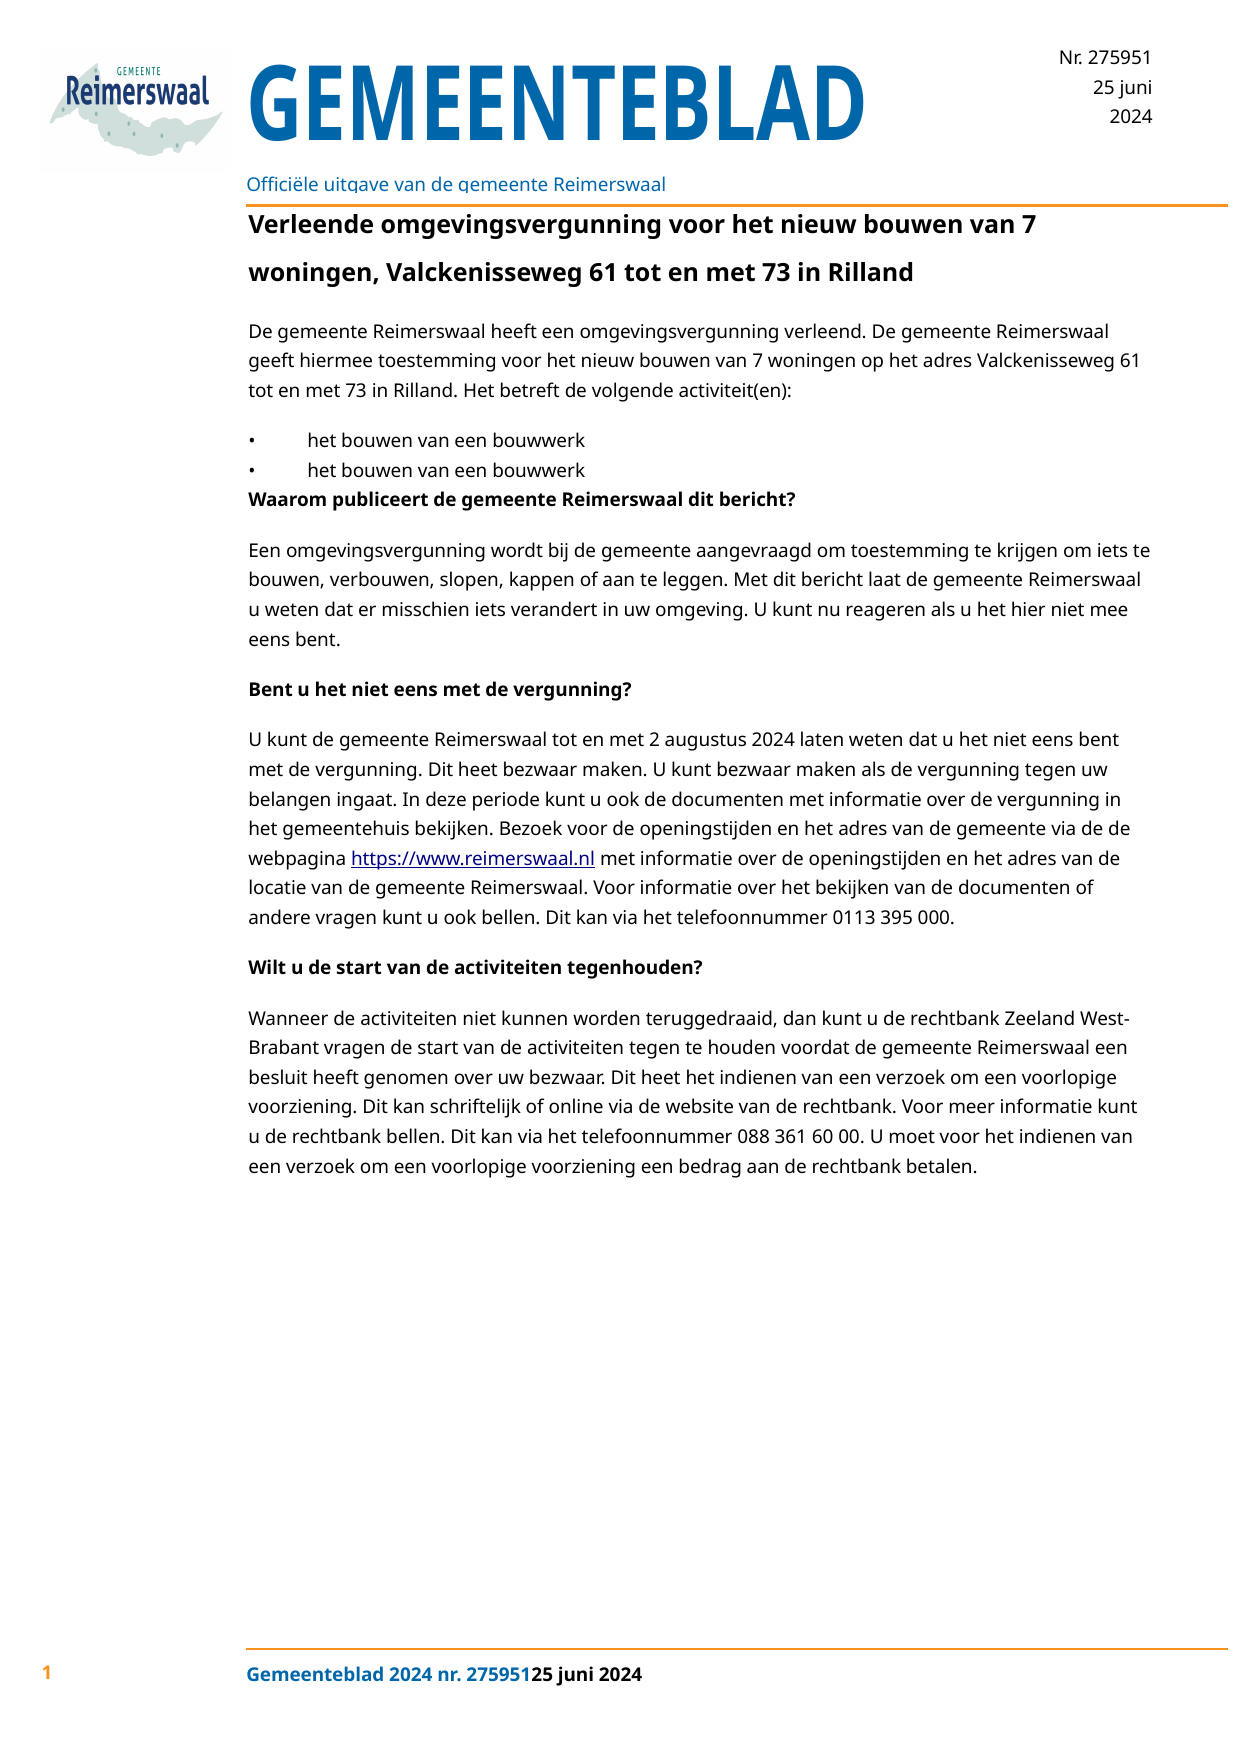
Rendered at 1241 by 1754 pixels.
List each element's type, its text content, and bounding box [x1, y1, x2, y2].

text Bent u het niet eens met de vergunning? [248, 676, 1152, 702]
text Wilt u de start van de activiteiten tegenhouden? [248, 954, 1152, 980]
list het bouwen van een bouwwerk [248, 457, 1152, 483]
text Wanneer de activiteiten niet kunnen worden teruggedraaid, dan kunt u de rechtbank Zeeland West-Brabant vragen de start van de activiteiten tegen te houden voordat de gemeente Reimerswaal een besluit heeft genomen over uw bezwaar. Dit heet het indienen van een verzoek om een voorlopige voorziening. Dit kan schriftelijk of online via de website van de rechtbank. Voor meer informatie kunt u de rechtbank bellen. Dit kan via het telefoonnummer 088 361 60 00. U moet voor het indienen van een verzoek om een voorlopige voorziening een bedrag aan de rechtbank betalen. [248, 1005, 1152, 1179]
text U kunt de gemeente Reimerswaal tot en met 2 augustus 2024 laten weten dat u het niet eens bent met de vergunning. Dit heet bezwaar maken. U kunt bezwaar maken als de vergunning tegen uw belangen ingaat. In deze periode kunt u ook de documenten met informatie over de vergunning in het gemeentehuis bekijken. Bezoek voor de openingstijden en het adres van de gemeente via de de webpagina https://www.reimerswaal.nl met informatie over de openingstijden en het adres van de locatie van de gemeente Reimerswaal. Voor informatie over het bekijken van de documenten of andere vragen kunt u ook bellen. Dit kan via het telefoonnummer 0113 395 000. [248, 727, 1152, 930]
text Waarom publiceert de gemeente Reimerswaal dit bericht? [248, 487, 1152, 512]
picture [41, 47, 231, 172]
text De gemeente Reimerswaal heeft een omgevingsvergunning verleend. De gemeente Reimerswaal geeft hiermee toestemming voor het nieuw bouwen van 7 woningen op het adres Valckenisseweg 61 tot en met 73 in Rilland. Het betreft de volgende activiteit(en): [248, 318, 1152, 403]
list het bouwen van een bouwwerk [248, 427, 1152, 453]
text Een omgevingsvergunning wordt bij de gemeente aangevraagd om toestemming te krijgen om iets te bouwen, verbouwen, slopen, kappen of aan te leggen. Met dit bericht laat de gemeente Reimerswaal u weten dat er misschien iets verandert in uw omgeving. U kunt nu reageren als u het hier niet mee eens bent. [248, 537, 1152, 652]
text Verleende omgevingsvergunning voor het nieuw bouwen van 7 woningen, Valckenisseweg 61 tot en met 73 in Rilland [248, 207, 1152, 288]
